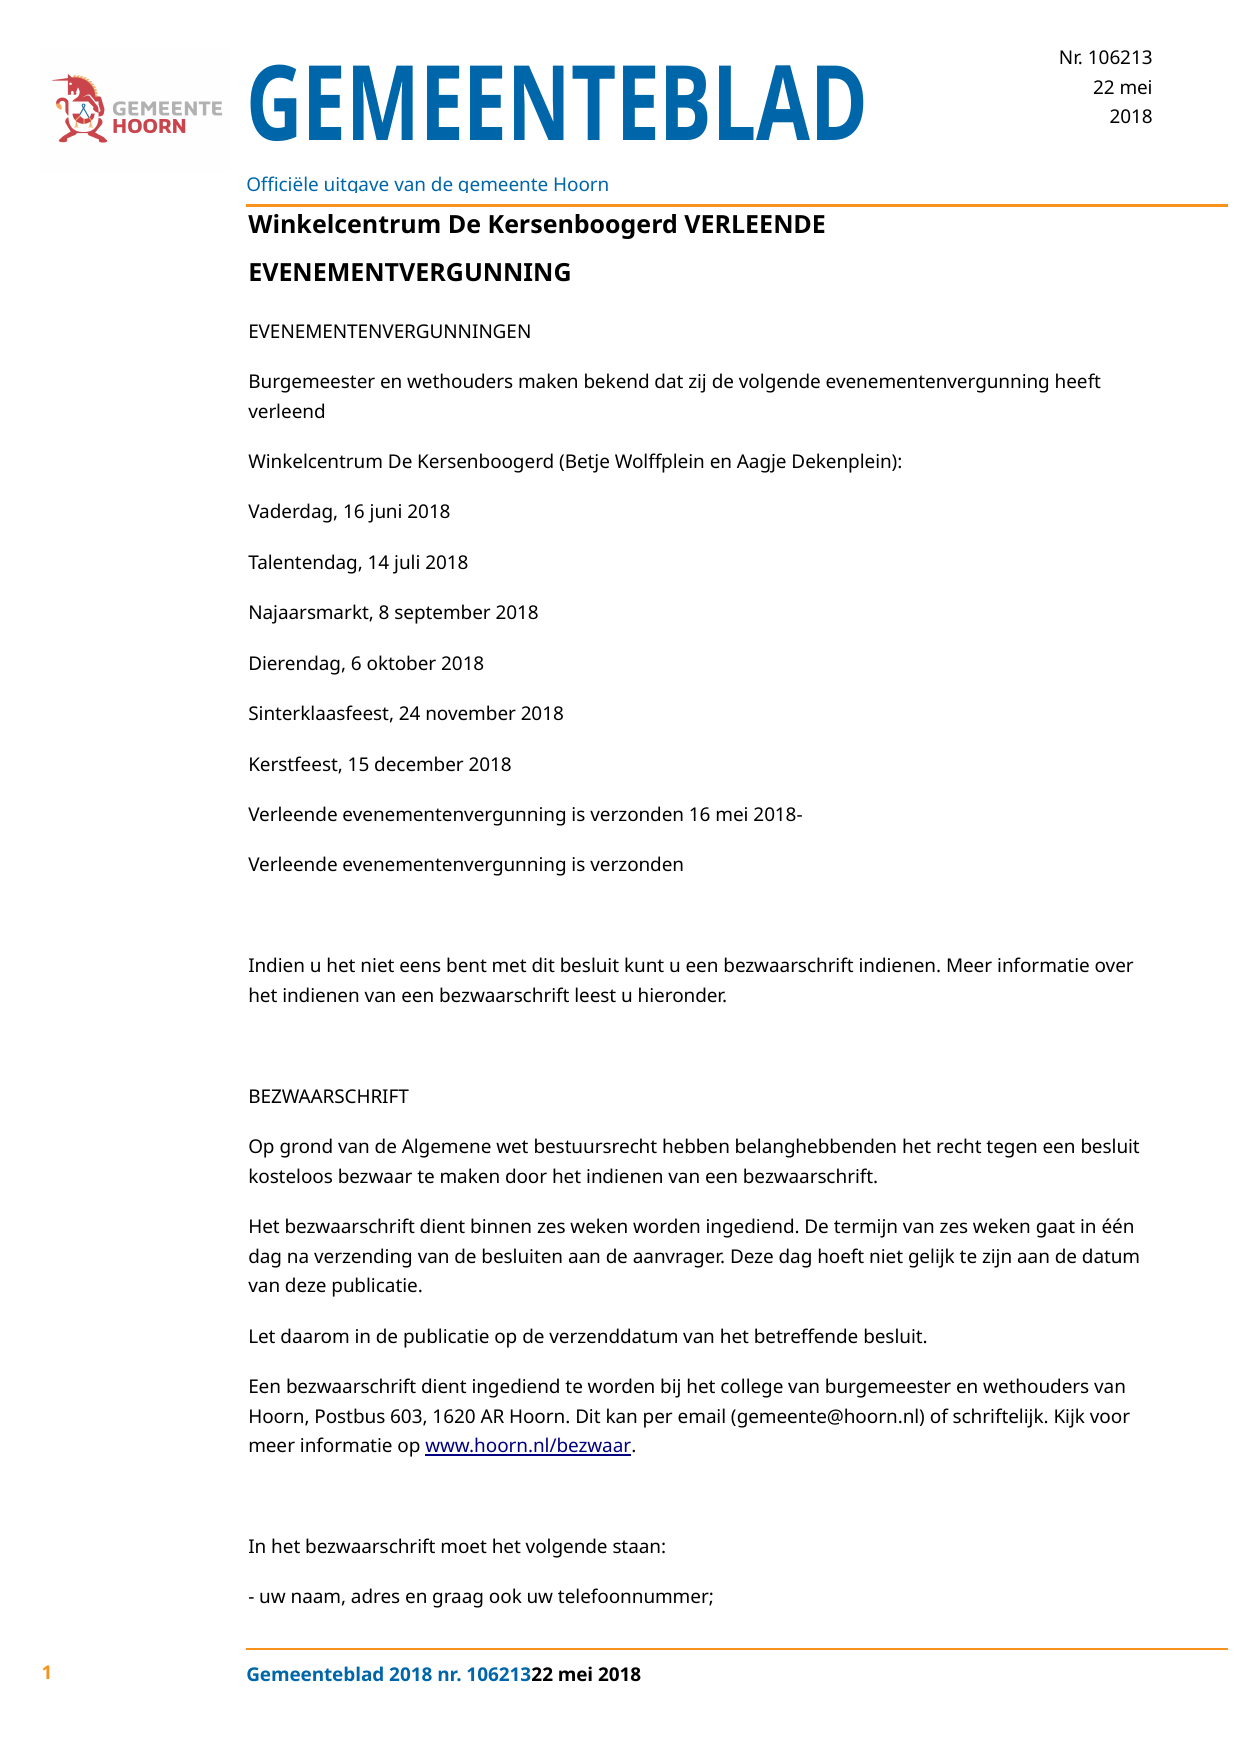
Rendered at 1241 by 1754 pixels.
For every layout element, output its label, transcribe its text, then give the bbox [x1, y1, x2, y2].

text Let daarom in de publicatie op de verzenddatum van het betreffende besluit. [248, 1323, 1152, 1349]
text In het bezwaarschrift moet het volgende staan: [248, 1533, 1152, 1559]
text Najaarsmarkt, 8 september 2018 [248, 599, 1152, 625]
text BEZWAARSCHRIFT [248, 1083, 1152, 1109]
text Winkelcentrum De Kersenboogerd (Betje Wolffplein en Aagje Dekenplein): [248, 448, 1152, 474]
text - uw naam, adres en graag ook uw telefoonnummer; [248, 1584, 1152, 1609]
text Talentendag, 14 juli 2018 [248, 549, 1152, 575]
picture [41, 47, 231, 172]
text Indien u het niet eens bent met dit besluit kunt u een bezwaarschrift indienen. Meer informatie over het indienen van een bezwaarschrift leest u hieronder. [248, 952, 1152, 1008]
text Vaderdag, 16 juni 2018 [248, 499, 1152, 524]
text Kerstfeest, 15 december 2018 [248, 751, 1152, 777]
text Het bezwaarschrift dient binnen zes weken worden ingediend. De termijn van zes weken gaat in één dag na verzending van de besluiten aan de aanvrager. Deze dag hoeft niet gelijk te zijn aan de datum van deze publicatie. [248, 1213, 1152, 1298]
text Burgemeester en wethouders maken bekend dat zij de volgende evenementenvergunning heeft verleend [248, 368, 1152, 424]
text Op grond van de Algemene wet bestuursrecht hebben belanghebbenden het recht tegen een besluit kosteloos bezwaar te maken door het indienen van een bezwaarschrift. [248, 1133, 1152, 1189]
text Sinterklaasfeest, 24 november 2018 [248, 700, 1152, 726]
text Dierendag, 6 oktober 2018 [248, 650, 1152, 676]
text Een bezwaarschrift dient ingediend te worden bij het college van burgemeester en wethouders van Hoorn, Postbus 603, 1620 AR Hoorn. Dit kan per email (gemeente@hoorn.nl) of schriftelijk. Kijk voor meer informatie op www.hoorn.nl/bezwaar. [248, 1373, 1152, 1458]
text Winkelcentrum De Kersenboogerd VERLEENDE EVENEMENTVERGUNNING [248, 207, 1152, 288]
text Verleende evenementenvergunning is verzonden 16 mei 2018- [248, 801, 1152, 827]
text Verleende evenementenvergunning is verzonden [248, 852, 1152, 877]
text EVENEMENTENVERGUNNINGEN [248, 318, 1152, 344]
